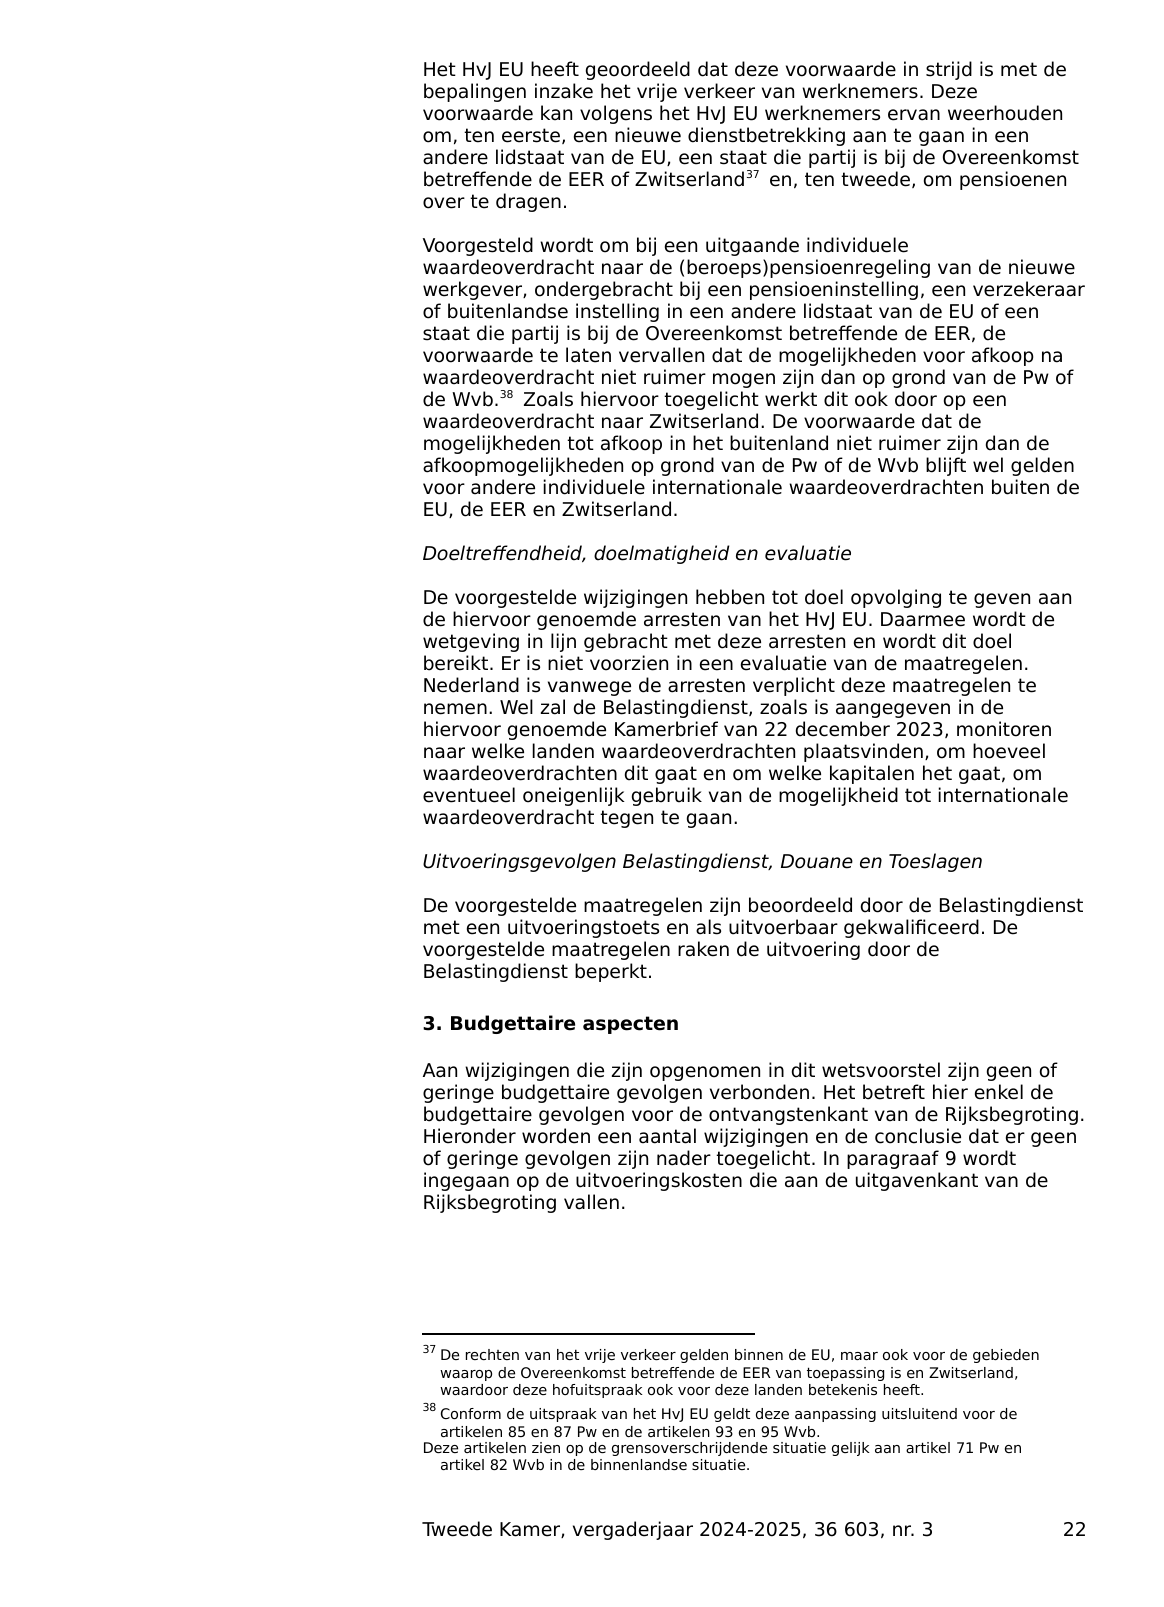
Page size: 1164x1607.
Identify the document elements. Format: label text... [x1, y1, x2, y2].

subtitle Uitvoeringsgevolgen Belastingdienst, Douane en Toeslagen [422, 851, 1087, 873]
subtitle Doeltreffendheid, doelmatigheid en evaluatie [422, 543, 1087, 565]
text Aan wijzigingen die zijn opgenomen in dit wetsvoorstel zijn geen of geringe budgettaire gevolgen verbonden. Het betreft hier enkel de budgettaire gevolgen voor de ontvangstenkant van de Rijksbegroting. Hieronder worden een aantal wijzigingen en de conclusie dat er geen of geringe gevolgen zijn nader toegelicht. In paragraaf 9 wordt ingegaan op de uitvoeringskosten die aan de uitgavenkant van de Rijksbegroting vallen. [422, 1060, 1087, 1214]
text De rechten van het vrije verkeer gelden binnen de EU, maar ook voor de gebieden waarop de Overeenkomst betreffende de EER van toepassing is en Zwitserland, waardoor deze hofuitspraak ook voor deze landen betekenis heeft. [422, 1343, 1087, 1399]
text Conform de uitspraak van het HvJ EU geldt deze aanpassing uitsluitend voor de artikelen 85 en 87 Pw en de artikelen 93 en 95 Wvb. [422, 1402, 1087, 1441]
subtitle 3. Budgettaire aspecten [422, 1013, 1087, 1035]
text De voorgestelde maatregelen zijn beoordeeld door de Belastingdienst met een uitvoeringstoets en als uitvoerbaar gekwalificeerd. De voorgestelde maatregelen raken de uitvoering door de Belastingdienst beperkt. [422, 895, 1087, 983]
text De voorgestelde wijzigingen hebben tot doel opvolging te geven aan de hiervoor genoemde arresten van het HvJ EU. Daarmee wordt de wetgeving in lijn gebracht met deze arresten en wordt dit doel bereikt. Er is niet voorzien in een evaluatie van de maatregelen. Nederland is vanwege de arresten verplicht deze maatregelen te nemen. Wel zal de Belastingdienst, zoals is aangegeven in de hiervoor genoemde Kamerbrief van 22 december 2023, monitoren naar welke landen waardeoverdrachten plaatsvinden, om hoeveel waardeoverdrachten dit gaat en om welke kapitalen het gaat, om eventueel oneigenlijk gebruik van de mogelijkheid tot internationale waardeoverdracht tegen te gaan. [422, 587, 1087, 829]
text Deze artikelen zien op de grensoverschrijdende situatie gelijk aan artikel 71 Pw en artikel 82 Wvb in de binnenlandse situatie. [422, 1441, 1087, 1474]
text Het HvJ EU heeft geoordeeld dat deze voorwaarde in strijd is met de bepalingen inzake het vrije verkeer van werknemers. Deze voorwaarde kan volgens het HvJ EU werknemers ervan weerhouden om, ten eerste, een nieuwe dienstbetrekking aan te gaan in een andere lidstaat van de EU, een staat die partij is bij de Overeenkomst betreffende de EER of Zwitserland en, ten tweede, om pensioenen over te dragen. [422, 59, 1087, 213]
text Voorgesteld wordt om bij een uitgaande individuele waardeoverdracht naar de (beroeps)pensioenregeling van de nieuwe werkgever, ondergebracht bij een pensioeninstelling, een verzekeraar of buitenlandse instelling in een andere lidstaat van de EU of een staat die partij is bij de Overeenkomst betreffende de EER, de voorwaarde te laten vervallen dat de mogelijkheden voor afkoop na waardeoverdracht niet ruimer mogen zijn dan op grond van de Pw of de Wvb. Zoals hiervoor toegelicht werkt dit ook door op een waardeoverdracht naar Zwitserland. De voorwaarde dat de mogelijkheden tot afkoop in het buitenland niet ruimer zijn dan de afkoopmogelijkheden op grond van de Pw of de Wvb blijft wel gelden voor andere individuele internationale waardeoverdrachten buiten de EU, de EER en Zwitserland. [422, 235, 1087, 521]
